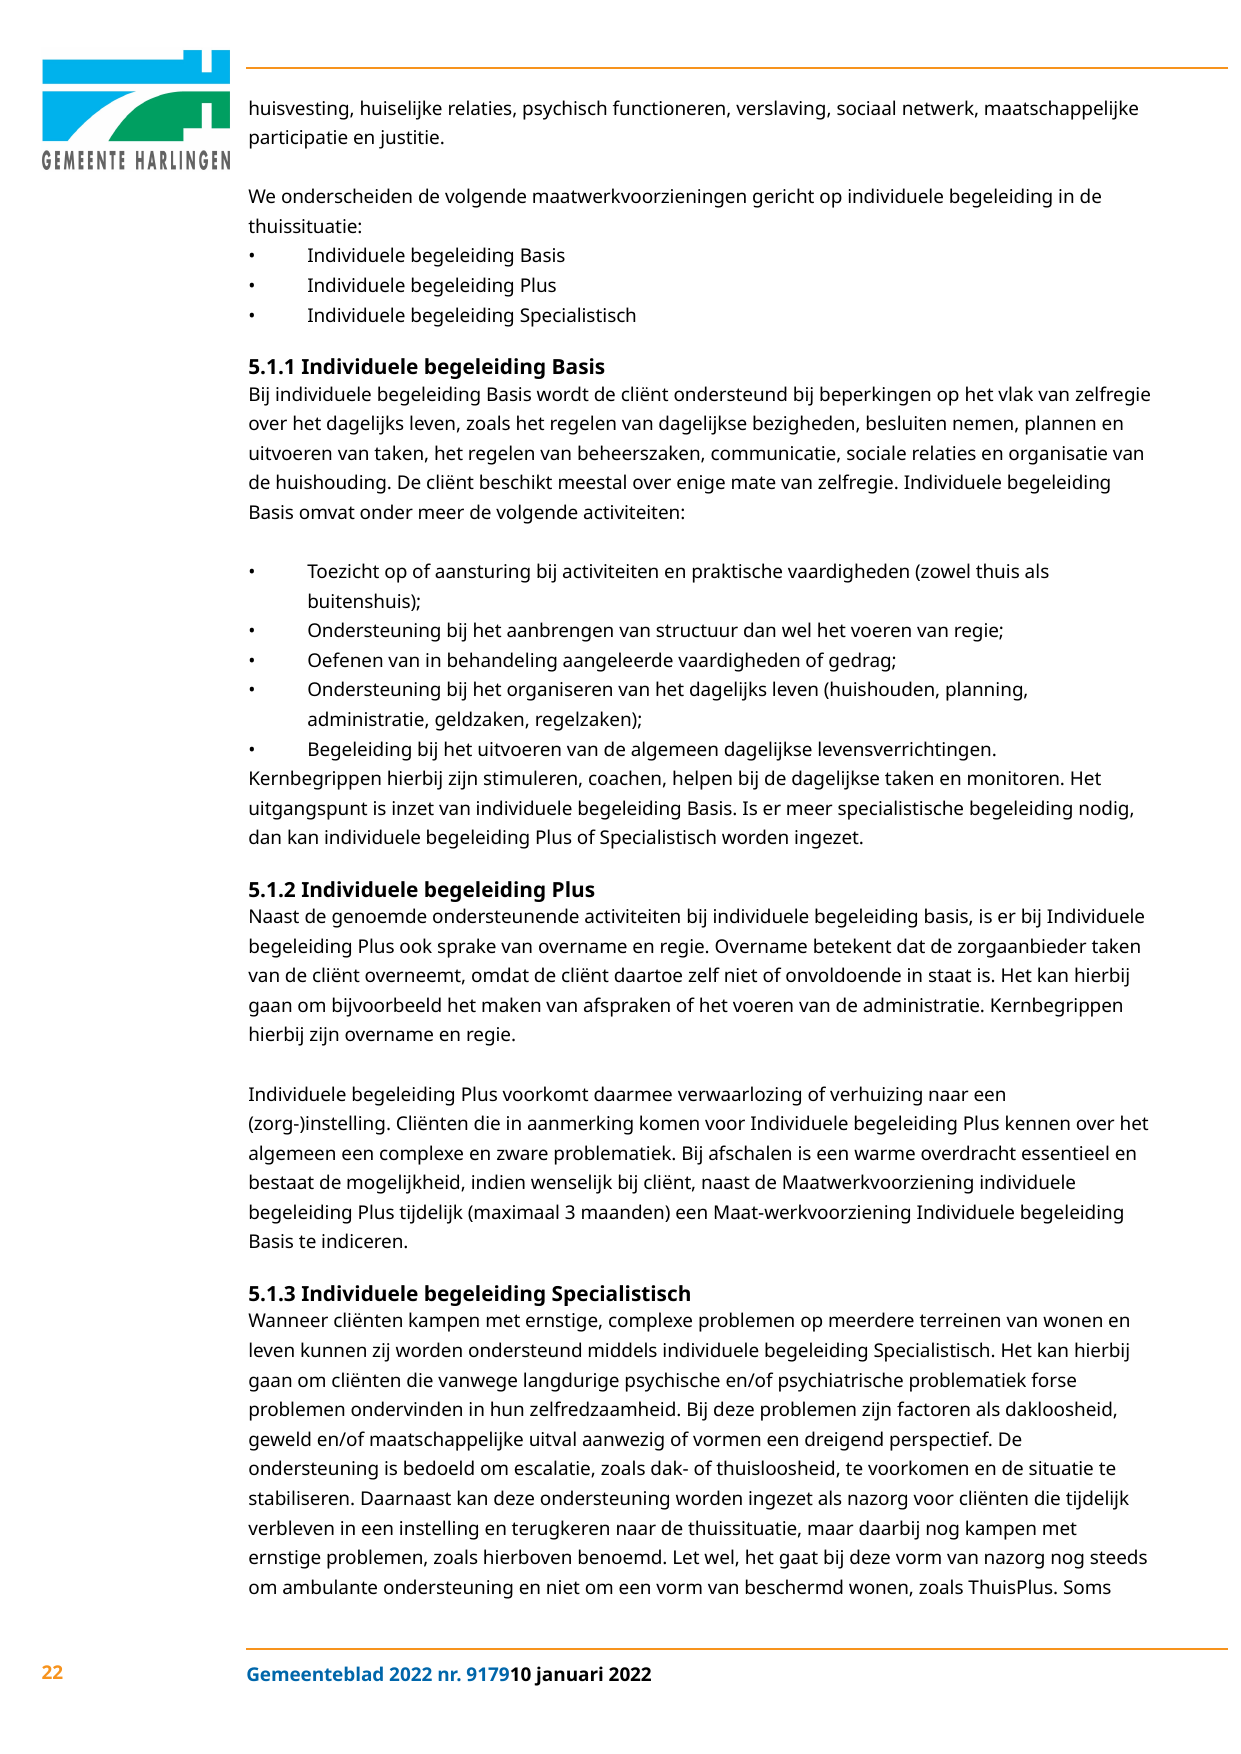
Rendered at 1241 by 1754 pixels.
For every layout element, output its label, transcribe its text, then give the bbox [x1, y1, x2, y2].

text Kernbegrippen hierbij zijn stimuleren, coachen, helpen bij de dagelijkse taken en monitoren. Het uitgangspunt is inzet van individuele begeleiding Basis. Is er meer specialistische begeleiding nodig, dan kan individuele begeleiding Plus of Specialistisch worden ingezet. [248, 765, 1152, 850]
list Begeleiding bij het uitvoeren van de algemeen dagelijkse levensverrichtingen. [248, 736, 1152, 761]
text We onderscheiden de volgende maatwerkvoorzieningen gericht op individuele begeleiding in de thuissituatie: [248, 183, 1152, 239]
text 5.1.1 Individuele begeleiding Basis [248, 352, 1152, 381]
list Individuele begeleiding Plus [248, 272, 1152, 298]
list Oefenen van in behandeling aangeleerde vaardigheden of gedrag; [248, 647, 1152, 673]
text Individuele begeleiding Plus voorkomt daarmee verwaarlozing of verhuizing naar een (zorg-)instelling. Cliënten die in aanmerking komen voor Individuele begeleiding Plus kennen over het algemeen een complexe en zware problematiek. Bij afschalen is een warme overdracht essentieel en bestaat de mogelijkheid, indien wenselijk bij cliënt, naast de Maatwerkvoorziening individuele begeleiding Plus tijdelijk (maximaal 3 maanden) een Maat-werkvoorziening Individuele begeleiding Basis te indiceren. [248, 1081, 1152, 1254]
text 5.1.2 Individuele begeleiding Plus [248, 875, 1152, 903]
text Naast de genoemde ondersteunende activiteiten bij individuele begeleiding basis, is er bij Individuele begeleiding Plus ook sprake van overname en regie. Overname betekent dat de zorgaanbieder taken van de cliënt overneemt, omdat de cliënt daartoe zelf niet of onvoldoende in staat is. Het kan hierbij gaan om bijvoorbeeld het maken van afspraken of het voeren van de administratie. Kernbegrippen hierbij zijn overname en regie. [248, 903, 1152, 1047]
text huisvesting, huiselijke relaties, psychisch functioneren, verslaving, sociaal netwerk, maatschappelijke participatie en justitie. [248, 95, 1152, 150]
text Wanneer cliënten kampen met ernstige, complexe problemen op meerdere terreinen van wonen en leven kunnen zij worden ondersteund middels individuele begeleiding Specialistisch. Het kan hierbij gaan om cliënten die vanwege langdurige psychische en/of psychiatrische problematiek forse problemen ondervinden in hun zelfredzaamheid. Bij deze problemen zijn factoren als dakloosheid, geweld en/of maatschappelijke uitval aanwezig of vormen een dreigend perspectief. De ondersteuning is bedoeld om escalatie, zoals dak- of thuisloosheid, te voorkomen en de situatie te stabiliseren. Daarnaast kan deze ondersteuning worden ingezet als nazorg voor cliënten die tijdelijk verbleven in een instelling en terugkeren naar de thuissituatie, maar daarbij nog kampen met ernstige problemen, zoals hierboven benoemd. Let wel, het gaat bij deze vorm van nazorg nog steeds om ambulante ondersteuning en niet om een vorm van beschermd wonen, zoals ThuisPlus. Soms [248, 1308, 1152, 1599]
picture [41, 47, 231, 172]
list Toezicht op of aansturing bij activiteiten en praktische vaardigheden (zowel thuis als buitenshuis); [248, 558, 1152, 613]
list Individuele begeleiding Basis [248, 243, 1152, 268]
list Individuele begeleiding Specialistisch [248, 302, 1152, 328]
list Ondersteuning bij het aanbrengen van structuur dan wel het voeren van regie; [248, 617, 1152, 643]
list Ondersteuning bij het organiseren van het dagelijks leven (huishouden, planning, administratie, geldzaken, regelzaken); [248, 677, 1152, 732]
text Bij individuele begeleiding Basis wordt de cliënt ondersteund bij beperkingen op het vlak van zelfregie over het dagelijks leven, zoals het regelen van dagelijkse bezigheden, besluiten nemen, plannen en uitvoeren van taken, het regelen van beheerszaken, communicatie, sociale relaties en organisatie van de huishouding. De cliënt beschikt meestal over enige mate van zelfregie. Individuele begeleiding Basis omvat onder meer de volgende activiteiten: [248, 381, 1152, 525]
text 5.1.3 Individuele begeleiding Specialistisch [248, 1279, 1152, 1308]
